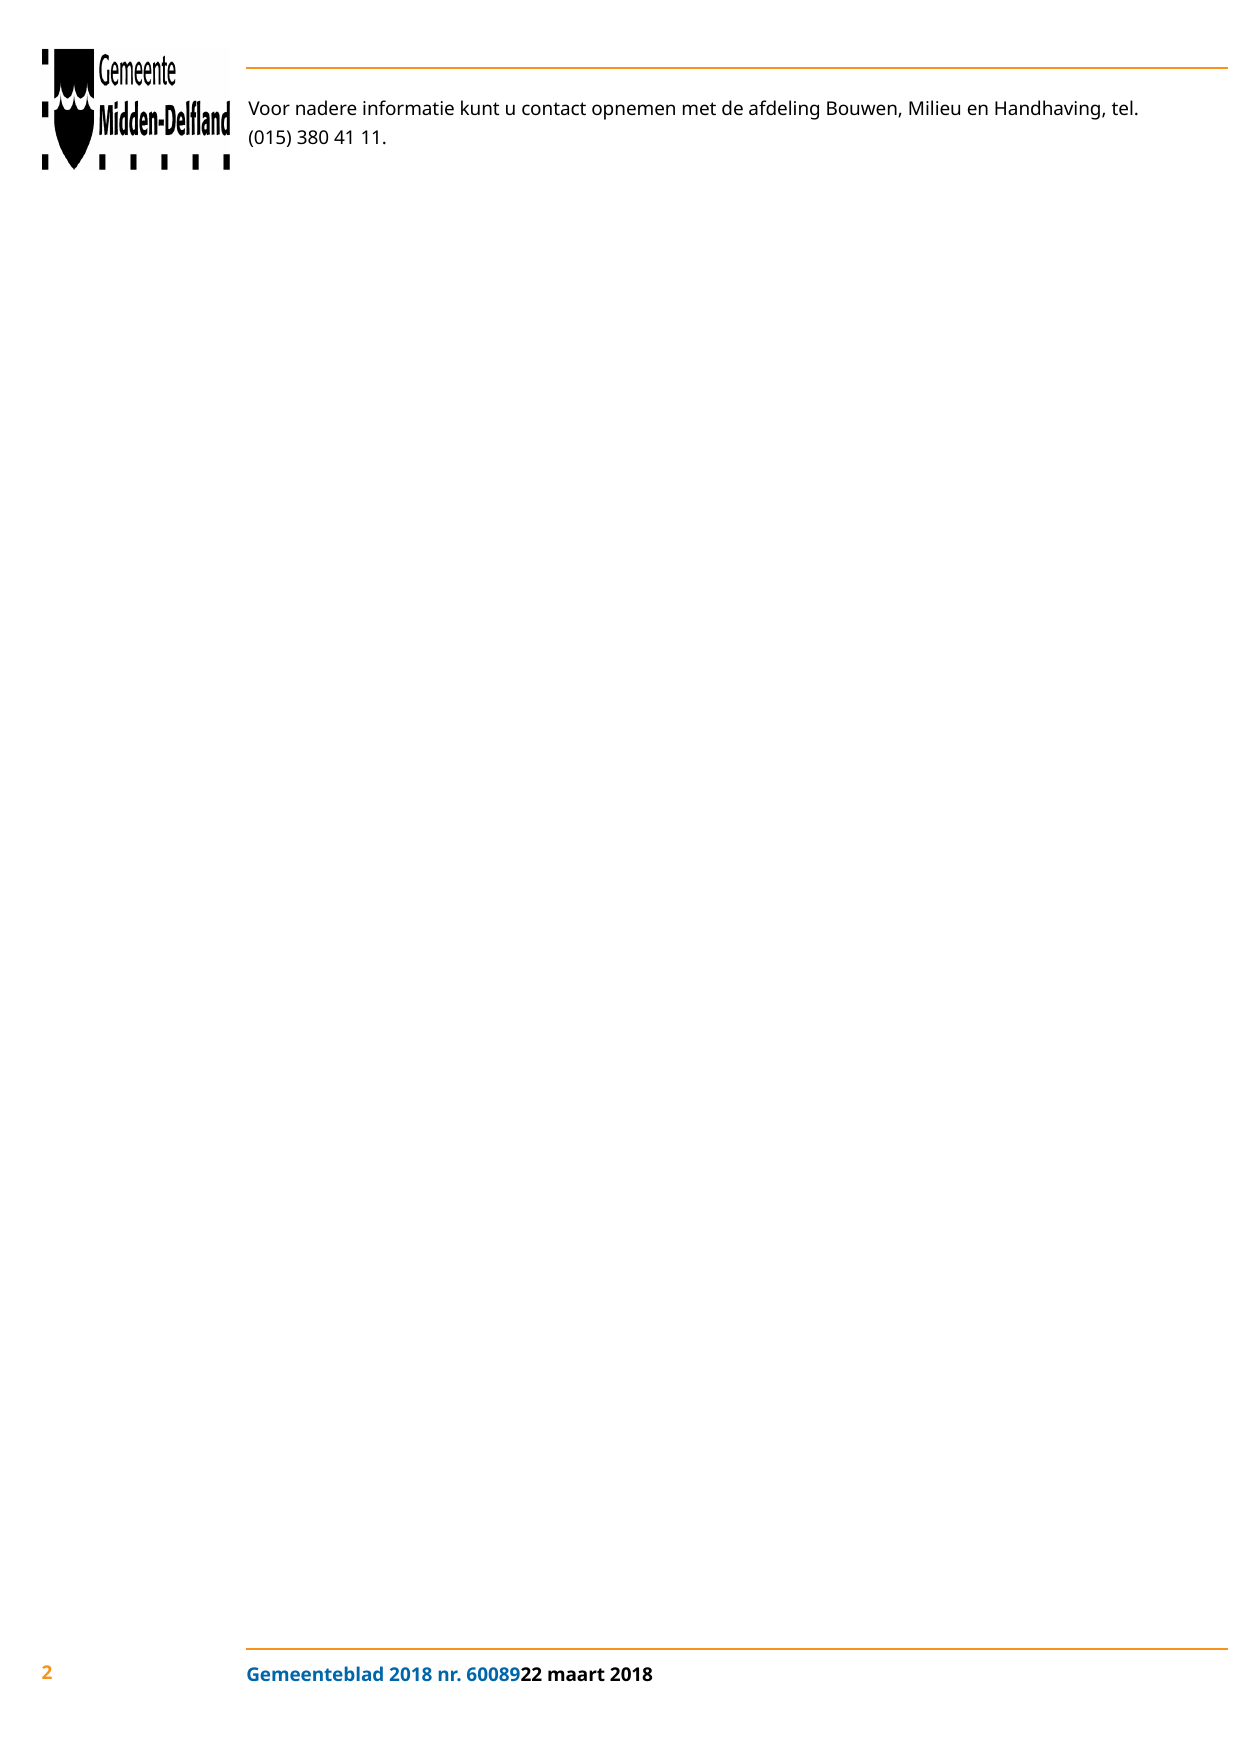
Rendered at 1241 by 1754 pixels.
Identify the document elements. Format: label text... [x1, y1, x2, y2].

picture [41, 47, 231, 172]
text Voor nadere informatie kunt u contact opnemen met de afdeling Bouwen, Milieu en Handhaving, tel. (015) 380 41 11. [248, 95, 1152, 150]
